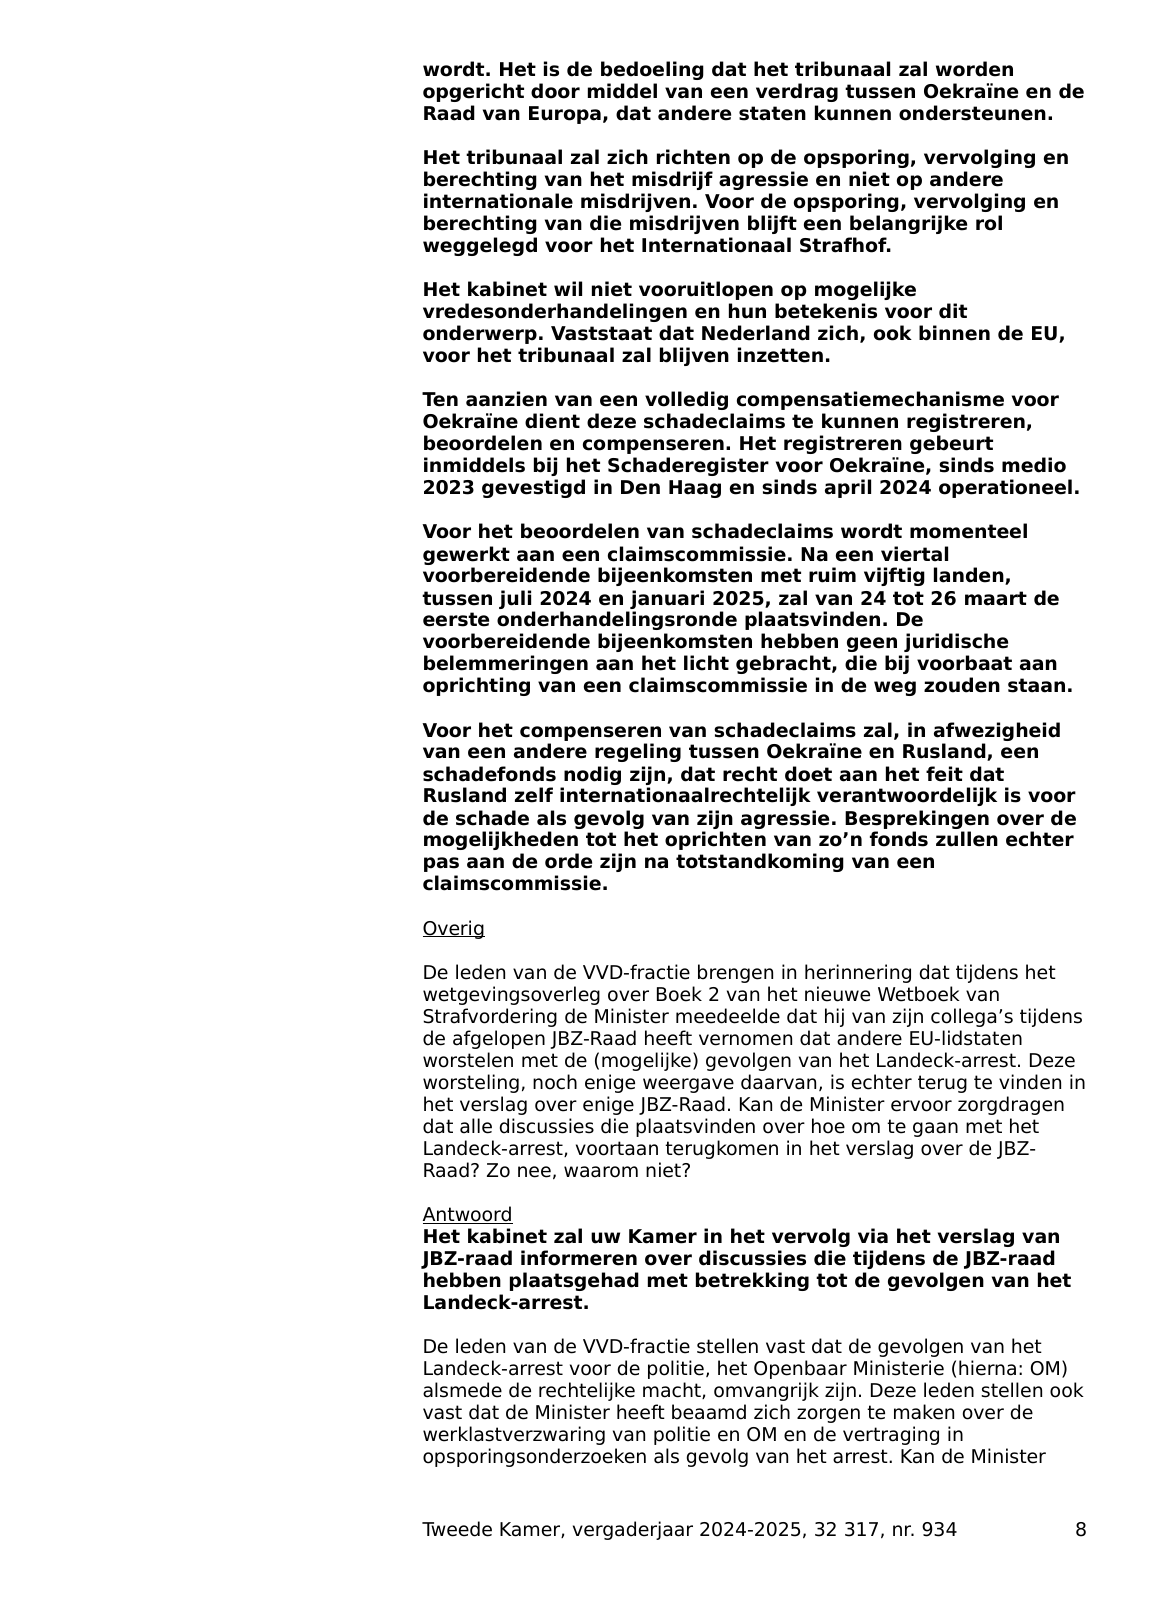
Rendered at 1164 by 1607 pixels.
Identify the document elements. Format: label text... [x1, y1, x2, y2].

text Het kabinet zal uw Kamer in het vervolg via het verslag van JBZ-raad informeren over discussies die tijdens de JBZ-raad hebben plaatsgehad met betrekking tot de gevolgen van het Landeck-arrest. [422, 1226, 1087, 1313]
text Ten aanzien van een volledig compensatiemechanisme voor Oekraïne dient deze schadeclaims te kunnen registreren, beoordelen en compenseren. Het registreren gebeurt inmiddels bij het Schaderegister voor Oekraïne, sinds medio 2023 gevestigd in Den Haag en sinds april 2024 operationeel. [422, 389, 1087, 499]
text Voor het compenseren van schadeclaims zal, in afwezigheid van een andere regeling tussen Oekraïne en Rusland, een schadefonds nodig zijn, dat recht doet aan het feit dat Rusland zelf internationaalrechtelijk verantwoordelijk is voor de schade als gevolg van zijn agressie. Besprekingen over de mogelijkheden tot het oprichten van zo’n fonds zullen echter pas aan de orde zijn na totstandkoming van een claimscommissie. [422, 719, 1087, 895]
text Het tribunaal zal zich richten op de opsporing, vervolging en berechting van het misdrijf agressie en niet op andere internationale misdrijven. Voor de opsporing, vervolging en berechting van die misdrijven blijft een belangrijke rol weggelegd voor het Internationaal Strafhof. [422, 147, 1087, 257]
text De leden van de VVD-fractie stellen vast dat de gevolgen van het Landeck-arrest voor de politie, het Openbaar Ministerie (hierna: OM) alsmede de rechtelijke macht, omvangrijk zijn. Deze leden stellen ook vast dat de Minister heeft beaamd zich zorgen te maken over de werklastverzwaring van politie en OM en de vertraging in opsporingsonderzoeken als gevolg van het arrest. Kan de Minister [422, 1336, 1087, 1468]
text wordt. Het is de bedoeling dat het tribunaal zal worden opgericht door middel van een verdrag tussen Oekraïne en de Raad van Europa, dat andere staten kunnen ondersteunen. [422, 59, 1087, 125]
text Antwoord [422, 1204, 1087, 1226]
subtitle Overig [422, 917, 1087, 939]
text Voor het beoordelen van schadeclaims wordt momenteel gewerkt aan een claimscommissie. Na een viertal voorbereidende bijeenkomsten met ruim vijftig landen, tussen juli 2024 en januari 2025, zal van 24 tot 26 maart de eerste onderhandelingsronde plaatsvinden. De voorbereidende bijeenkomsten hebben geen juridische belemmeringen aan het licht gebracht, die bij voorbaat aan oprichting van een claimscommissie in de weg zouden staan. [422, 521, 1087, 697]
text De leden van de VVD-fractie brengen in herinnering dat tijdens het wetgevingsoverleg over Boek 2 van het nieuwe Wetboek van Strafvordering de Minister meedeelde dat hij van zijn collega’s tijdens de afgelopen JBZ-Raad heeft vernomen dat andere EU-lidstaten worstelen met de (mogelijke) gevolgen van het Landeck-arrest. Deze worsteling, noch enige weergave daarvan, is echter terug te vinden in het verslag over enige JBZ-Raad. Kan de Minister ervoor zorgdragen dat alle discussies die plaatsvinden over hoe om te gaan met het Landeck-arrest, voortaan terugkomen in het verslag over de JBZ-Raad? Zo nee, waarom niet? [422, 962, 1087, 1181]
text Het kabinet wil niet vooruitlopen op mogelijke vredesonderhandelingen en hun betekenis voor dit onderwerp. Vaststaat dat Nederland zich, ook binnen de EU, voor het tribunaal zal blijven inzetten. [422, 279, 1087, 367]
